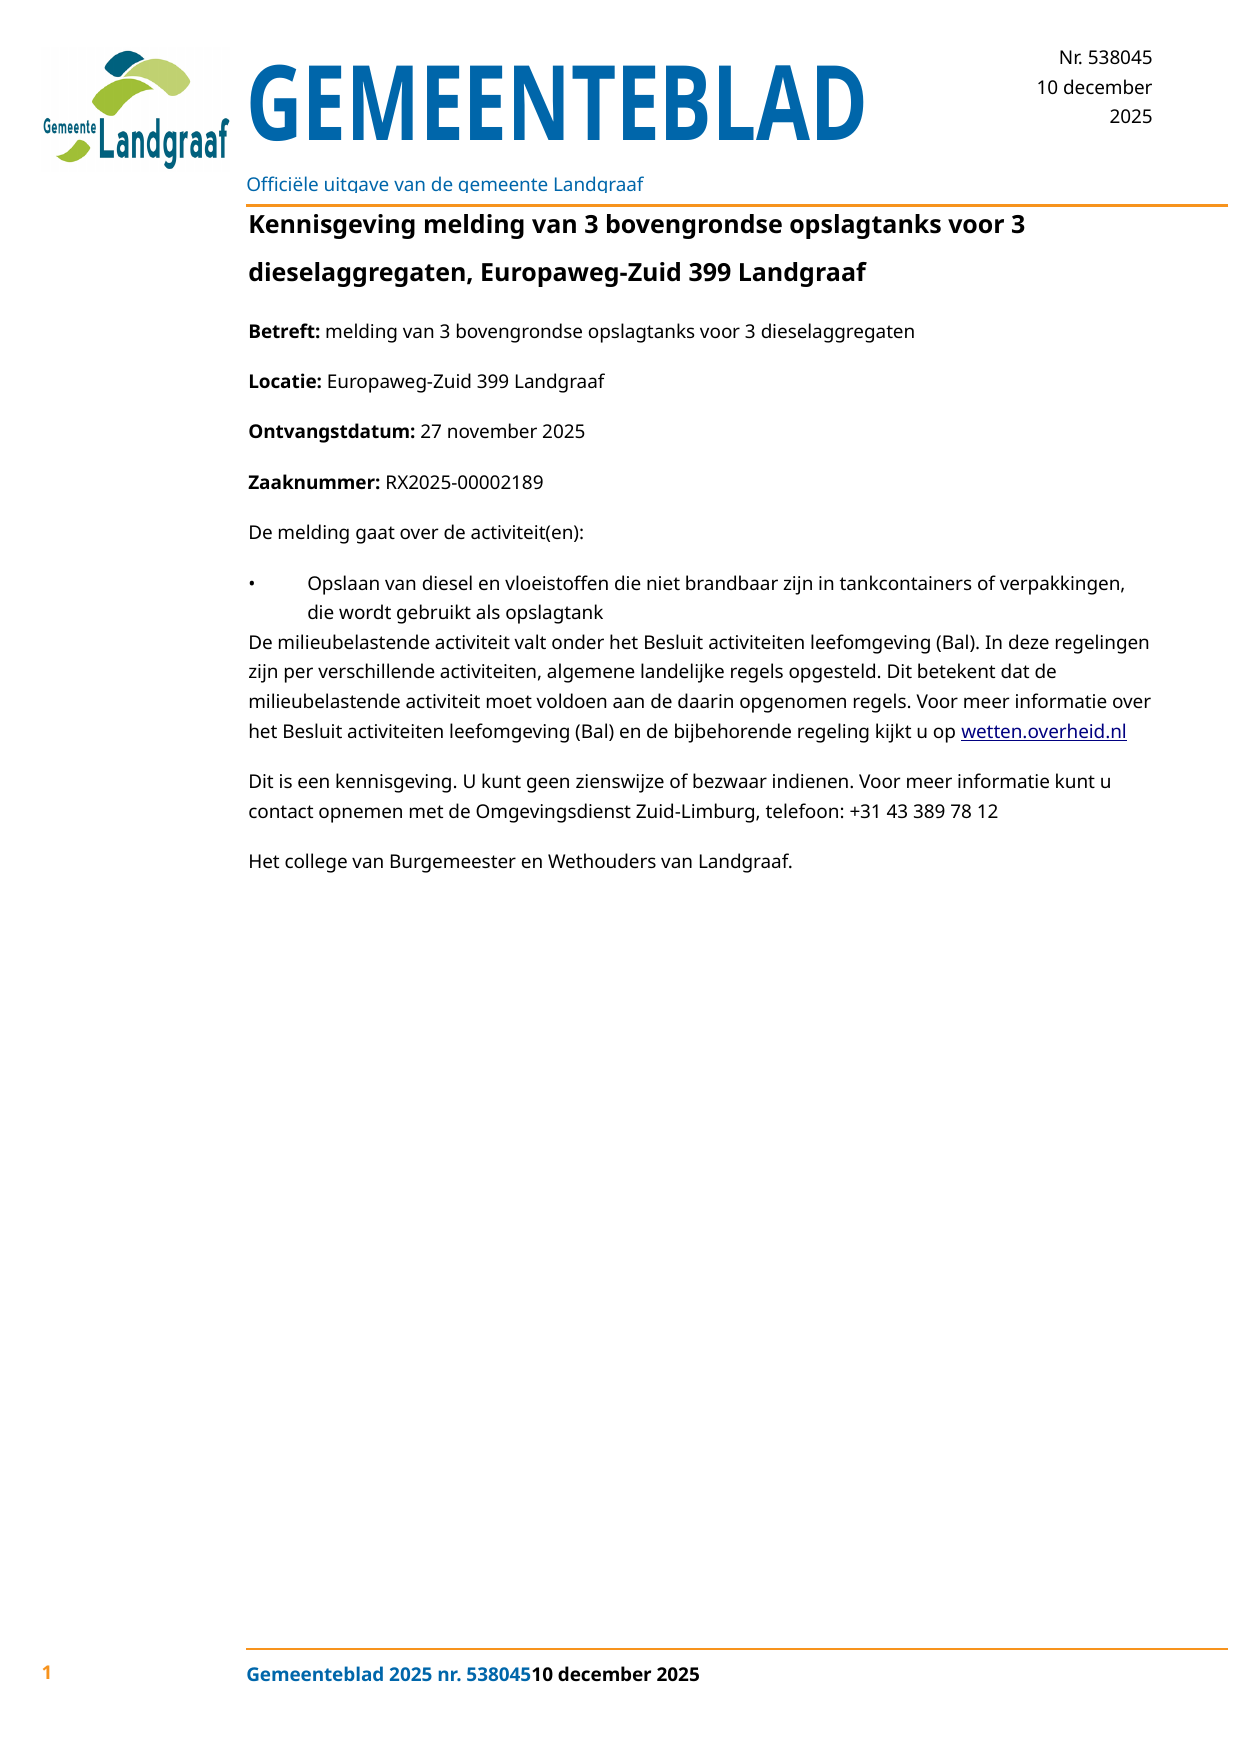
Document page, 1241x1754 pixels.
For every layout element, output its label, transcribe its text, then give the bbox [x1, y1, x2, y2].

text Betreft: melding van 3 bovengrondse opslagtanks voor 3 dieselaggregaten [248, 318, 1152, 344]
text Dit is een kennisgeving. U kunt geen zienswijze of bezwaar indienen. Voor meer informatie kunt u contact opnemen met de Omgevingsdienst Zuid-Limburg, telefoon: +31 43 389 78 12 [248, 768, 1152, 824]
text Kennisgeving melding van 3 bovengrondse opslagtanks voor 3 dieselaggregaten, Europaweg-Zuid 399 Landgraaf [248, 207, 1152, 288]
text De milieubelastende activiteit valt onder het Besluit activiteiten leefomgeving (Bal). In deze regelingen zijn per verschillende activiteiten, algemene landelijke regels opgesteld. Dit betekent dat de milieubelastende activiteit moet voldoen aan de daarin opgenomen regels. Voor meer informatie over het Besluit activiteiten leefomgeving (Bal) en de bijbehorende regeling kijkt u op wetten.overheid.nl [248, 629, 1152, 744]
text Zaaknummer: RX2025-00002189 [248, 469, 1152, 495]
text Locatie: Europaweg-Zuid 399 Landgraaf [248, 368, 1152, 394]
picture [41, 47, 231, 172]
text Ontvangstdatum: 27 november 2025 [248, 419, 1152, 444]
text Het college van Burgemeester en Wethouders van Landgraaf. [248, 848, 1152, 874]
text De melding gaat over de activiteit(en): [248, 519, 1152, 545]
list Opslaan van diesel en vloeistoffen die niet brandbaar zijn in tankcontainers of verpakkingen, die wordt gebruikt als opslagtank [248, 570, 1152, 625]
